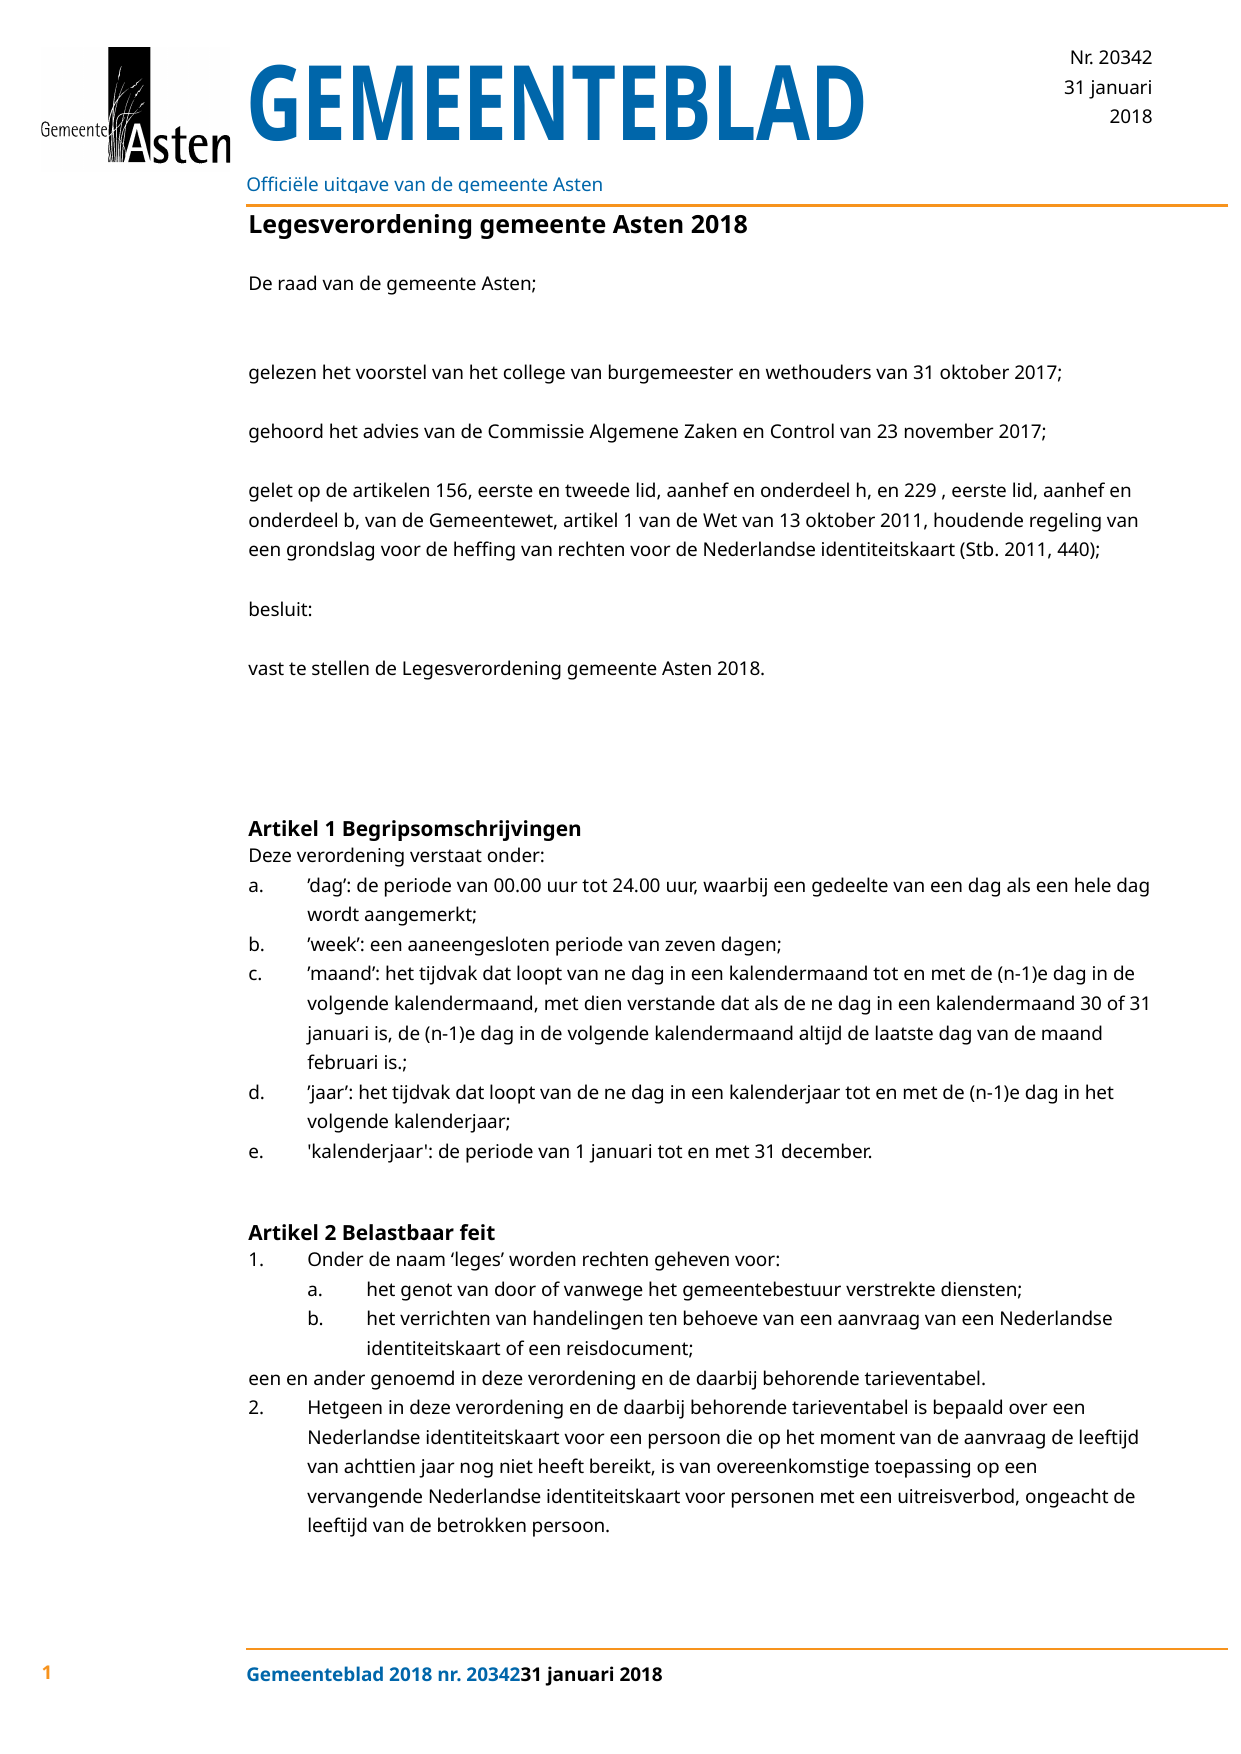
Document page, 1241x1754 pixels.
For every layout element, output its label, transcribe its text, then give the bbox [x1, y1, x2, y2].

text gelet op de artikelen 156, eerste en tweede lid, aanhef en onderdeel h, en 229 , eerste lid, aanhef en onderdeel b, van de Gemeentewet, artikel 1 van de Wet van 13 oktober 2011, houdende regeling van een grondslag voor de heffing van rechten voor de Nederlandse identiteitskaart (Stb. 2011, 440); [248, 477, 1152, 562]
list het verrichten van handelingen ten behoeve van een aanvraag van een Nederlandse identiteitskaart of een reisdocument; [307, 1306, 1152, 1361]
text Legesverordening gemeente Asten 2018 [248, 207, 1152, 241]
list Hetgeen in deze verordening en de daarbij behorende tarieventabel is bepaald over een Nederlandse identiteitskaart voor een persoon die op het moment van de aanvraag de leeftijd van achttien jaar nog niet heeft bereikt, is van overeenkomstige toepassing op een vervangende Nederlandse identiteitskaart voor personen met een uitreisverbod, ongeacht de leeftijd van de betrokken persoon. [248, 1394, 1152, 1538]
list Onder de naam ‘leges’ worden rechten geheven voor: [248, 1246, 1152, 1272]
list 'kalenderjaar': de periode van 1 januari tot en met 31 december. [248, 1138, 1152, 1164]
text besluit: [248, 596, 1152, 621]
text Artikel 1 Begripsomschrijvingen [248, 814, 1152, 842]
list ’jaar’: het tijdvak dat loopt van de ne dag in een kalenderjaar tot en met de (n-1)e dag in het volgende kalenderjaar; [248, 1079, 1152, 1134]
text gelezen het voorstel van het college van burgemeester en wethouders van 31 oktober 2017; [248, 359, 1152, 385]
text De raad van de gemeente Asten; [248, 270, 1152, 296]
list ’week’: een aaneengesloten periode van zeven dagen; [248, 931, 1152, 957]
list ’maand’: het tijdvak dat loopt van ne dag in een kalendermaand tot en met de (n-1)e dag in de volgende kalendermaand, met dien verstande dat als de ne dag in een kalendermaand 30 of 31 januari is, de (n-1)e dag in de volgende kalendermaand altijd de laatste dag van de maand februari is.; [248, 961, 1152, 1075]
text Artikel 2 Belastbaar feit [248, 1218, 1152, 1246]
text gehoord het advies van de Commissie Algemene Zaken en Control van 23 november 2017; [248, 418, 1152, 444]
text vast te stellen de Legesverordening gemeente Asten 2018. [248, 655, 1152, 681]
picture [41, 47, 231, 172]
text Deze verordening verstaat onder: [248, 842, 1152, 868]
list het genot van door of vanwege het gemeentebestuur verstrekte diensten; [307, 1276, 1152, 1302]
list ’dag’: de periode van 00.00 uur tot 24.00 uur, waarbij een gedeelte van een dag als een hele dag wordt aangemerkt; [248, 872, 1152, 927]
text een en ander genoemd in deze verordening en de daarbij behorende tarieventabel. [248, 1365, 1152, 1391]
